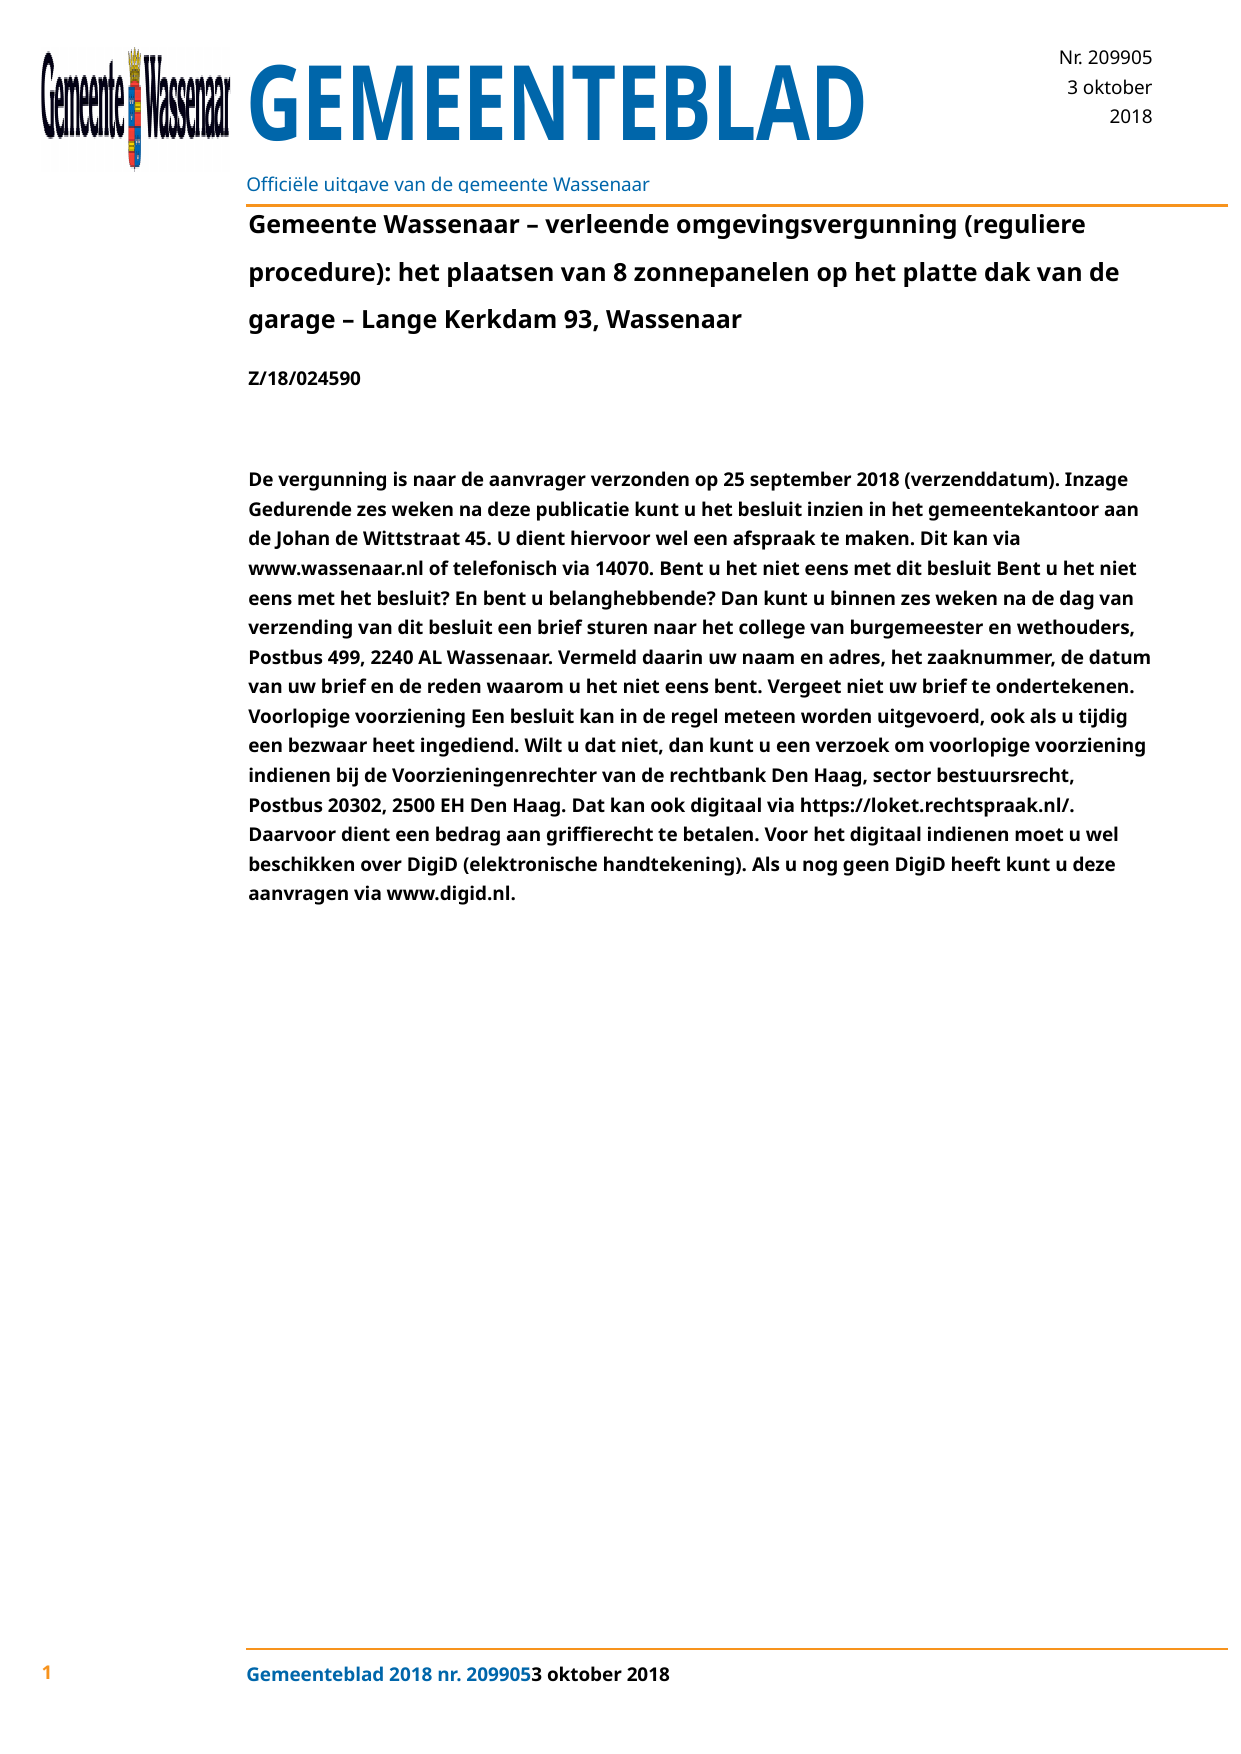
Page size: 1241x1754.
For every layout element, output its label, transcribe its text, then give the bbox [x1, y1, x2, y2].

text Gemeente Wassenaar – verleende omgevingsvergunning (reguliere procedure): het plaatsen van 8 zonnepanelen op het platte dak van de garage – Lange Kerkdam 93, Wassenaar [248, 207, 1152, 336]
text De vergunning is naar de aanvrager verzonden op 25 september 2018 (verzenddatum). Inzage Gedurende zes weken na deze publicatie kunt u het besluit inzien in het gemeentekantoor aan de Johan de Wittstraat 45. U dient hiervoor wel een afspraak te maken. Dit kan via www.wassenaar.nl of telefonisch via 14070. Bent u het niet eens met dit besluit Bent u het niet eens met het besluit? En bent u belanghebbende? Dan kunt u binnen zes weken na de dag van verzending van dit besluit een brief sturen naar het college van burgemeester en wethouders, Postbus 499, 2240 AL Wassenaar. Vermeld daarin uw naam en adres, het zaaknummer, de datum van uw brief en de reden waarom u het niet eens bent. Vergeet niet uw brief te ondertekenen. Voorlopige voorziening Een besluit kan in de regel meteen worden uitgevoerd, ook als u tijdig een bezwaar heet ingediend. Wilt u dat niet, dan kunt u een verzoek om voorlopige voorziening indienen bij de Voorzieningenrechter van de rechtbank Den Haag, sector bestuursrecht, Postbus 20302, 2500 EH Den Haag. Dat kan ook digitaal via https://loket.rechtspraak.nl/. Daarvoor dient een bedrag aan griffierecht te betalen. Voor het digitaal indienen moet u wel beschikken over DigiD (elektronische handtekening). Als u nog geen DigiD heeft kunt u deze aanvragen via www.digid.nl. [248, 466, 1152, 906]
picture [41, 47, 231, 172]
text Z/18/024590 [248, 366, 1152, 391]
